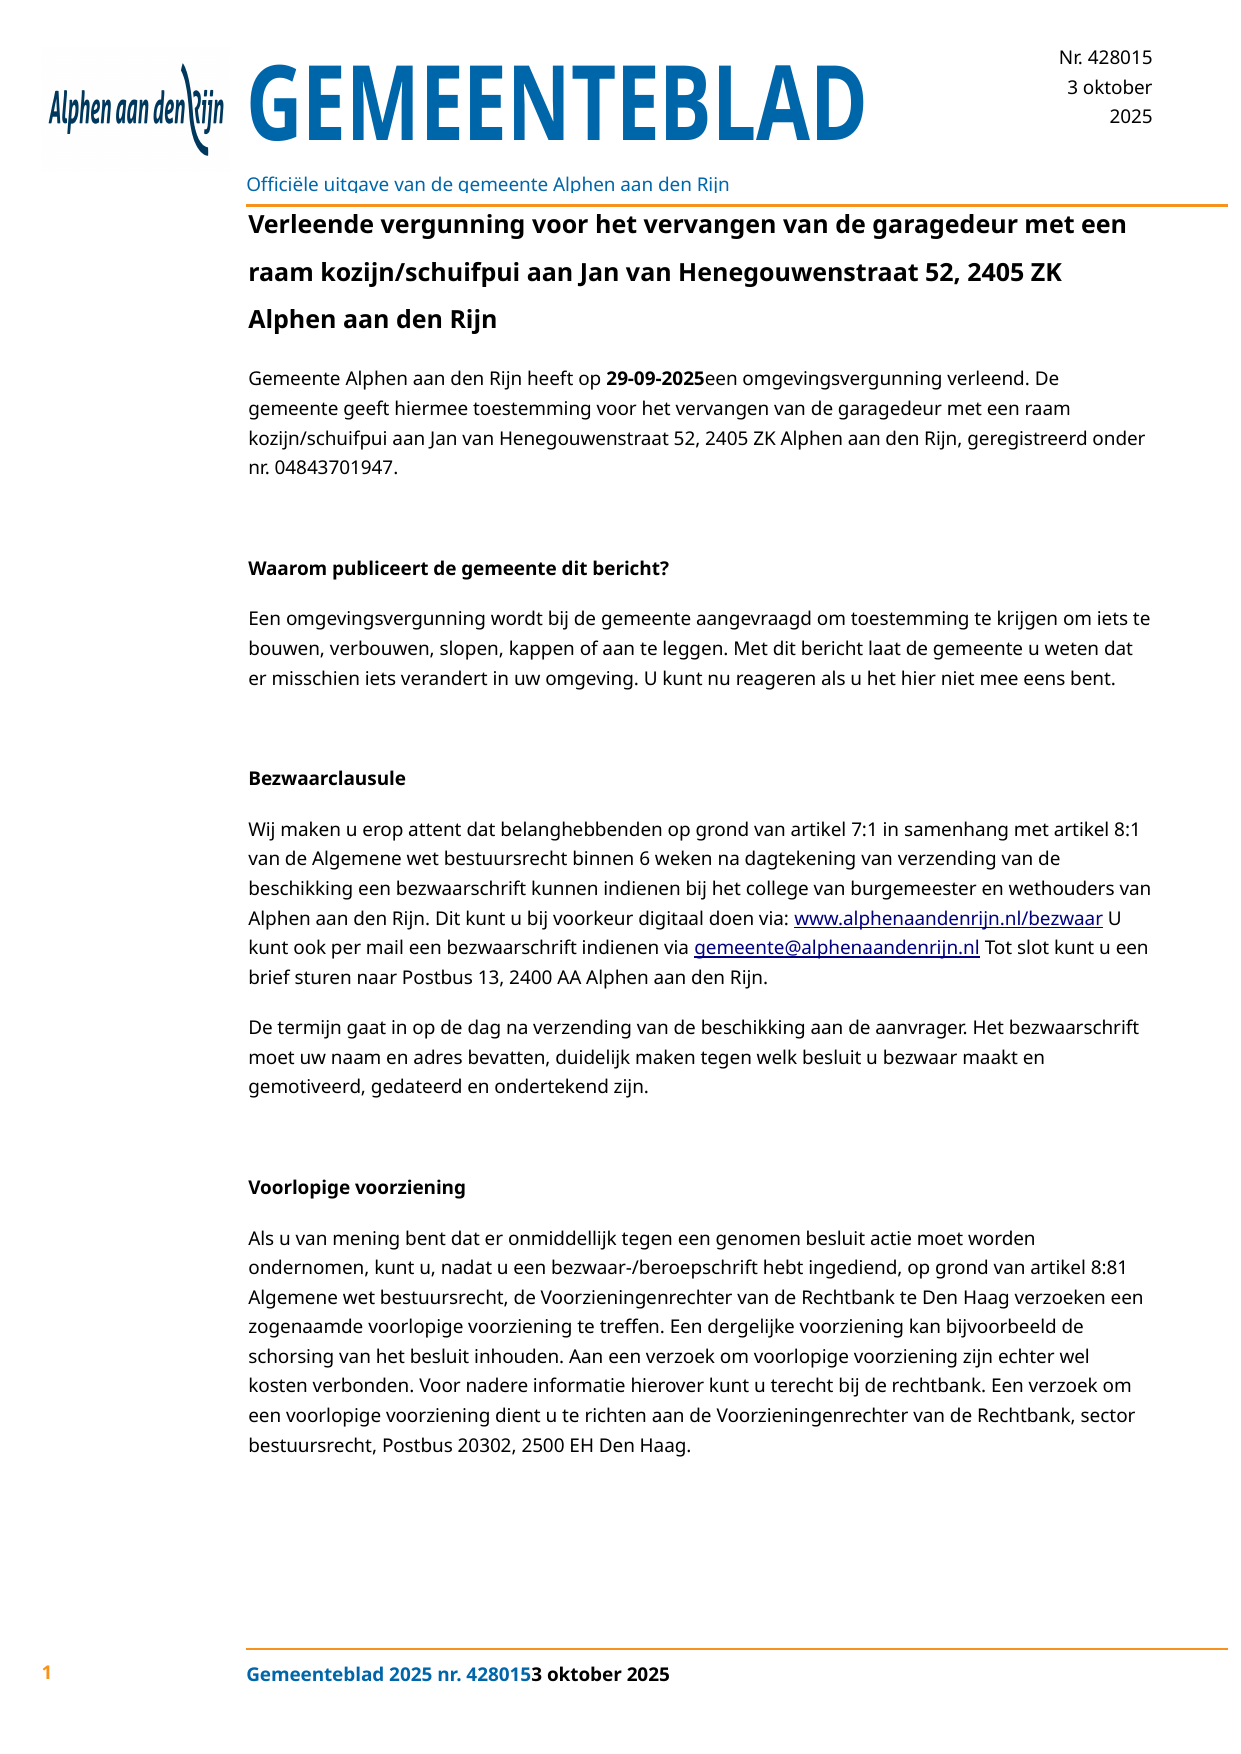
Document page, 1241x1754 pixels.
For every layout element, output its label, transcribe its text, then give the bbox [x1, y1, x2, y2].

text De termijn gaat in op de dag na verzending van de beschikking aan de aanvrager. Het bezwaarschrift moet uw naam en adres bevatten, duidelijk maken tegen welk besluit u bezwaar maakt en gemotiveerd, gedateerd en ondertekend zijn. [248, 1014, 1152, 1099]
text Wij maken u erop attent dat belanghebbenden op grond van artikel 7:1 in samenhang met artikel 8:1 van de Algemene wet bestuursrecht binnen 6 weken na dagtekening van verzending van de beschikking een bezwaarschrift kunnen indienen bij het college van burgemeester en wethouders van Alphen aan den Rijn. Dit kunt u bij voorkeur digitaal doen via: www.alphenaandenrijn.nl/bezwaar U kunt ook per mail een bezwaarschrift indienen via gemeente@alphenaandenrijn.nl Tot slot kunt u een brief sturen naar Postbus 13, 2400 AA Alphen aan den Rijn. [248, 816, 1152, 989]
text Als u van mening bent dat er onmiddellijk tegen een genomen besluit actie moet worden ondernomen, kunt u, nadat u een bezwaar-/beroepschrift hebt ingediend, op grond van artikel 8:81 Algemene wet bestuursrecht, de Voorzieningenrechter van de Rechtbank te Den Haag verzoeken een zogenaamde voorlopige voorziening te treffen. Een dergelijke voorziening kan bijvoorbeeld de schorsing van het besluit inhouden. Aan een verzoek om voorlopige voorziening zijn echter wel kosten verbonden. Voor nadere informatie hierover kunt u terecht bij de rechtbank. Een verzoek om een voorlopige voorziening dient u te richten aan de Voorzieningenrechter van de Rechtbank, sector bestuursrecht, Postbus 20302, 2500 EH Den Haag. [248, 1225, 1152, 1457]
text Verleende vergunning voor het vervangen van de garagedeur met een raam kozijn/schuifpui aan Jan van Henegouwenstraat 52, 2405 ZK Alphen aan den Rijn [248, 207, 1152, 336]
text Gemeente Alphen aan den Rijn heeft op 29-09-2025een omgevingsvergunning verleend. De gemeente geeft hiermee toestemming voor het vervangen van de garagedeur met een raam kozijn/schuifpui aan Jan van Henegouwenstraat 52, 2405 ZK Alphen aan den Rijn, geregistreerd onder nr. 04843701947. [248, 366, 1152, 480]
text Een omgevingsvergunning wordt bij de gemeente aangevraagd om toestemming te krijgen om iets te bouwen, verbouwen, slopen, kappen of aan te leggen. Met dit bericht laat de gemeente u weten dat er misschien iets verandert in uw omgeving. U kunt nu reageren als u het hier niet mee eens bent. [248, 606, 1152, 690]
text Waarom publiceert de gemeente dit bericht? [248, 555, 1152, 581]
picture [41, 47, 231, 172]
text Bezwaarclausule [248, 766, 1152, 791]
text Voorlopige voorziening [248, 1174, 1152, 1200]
